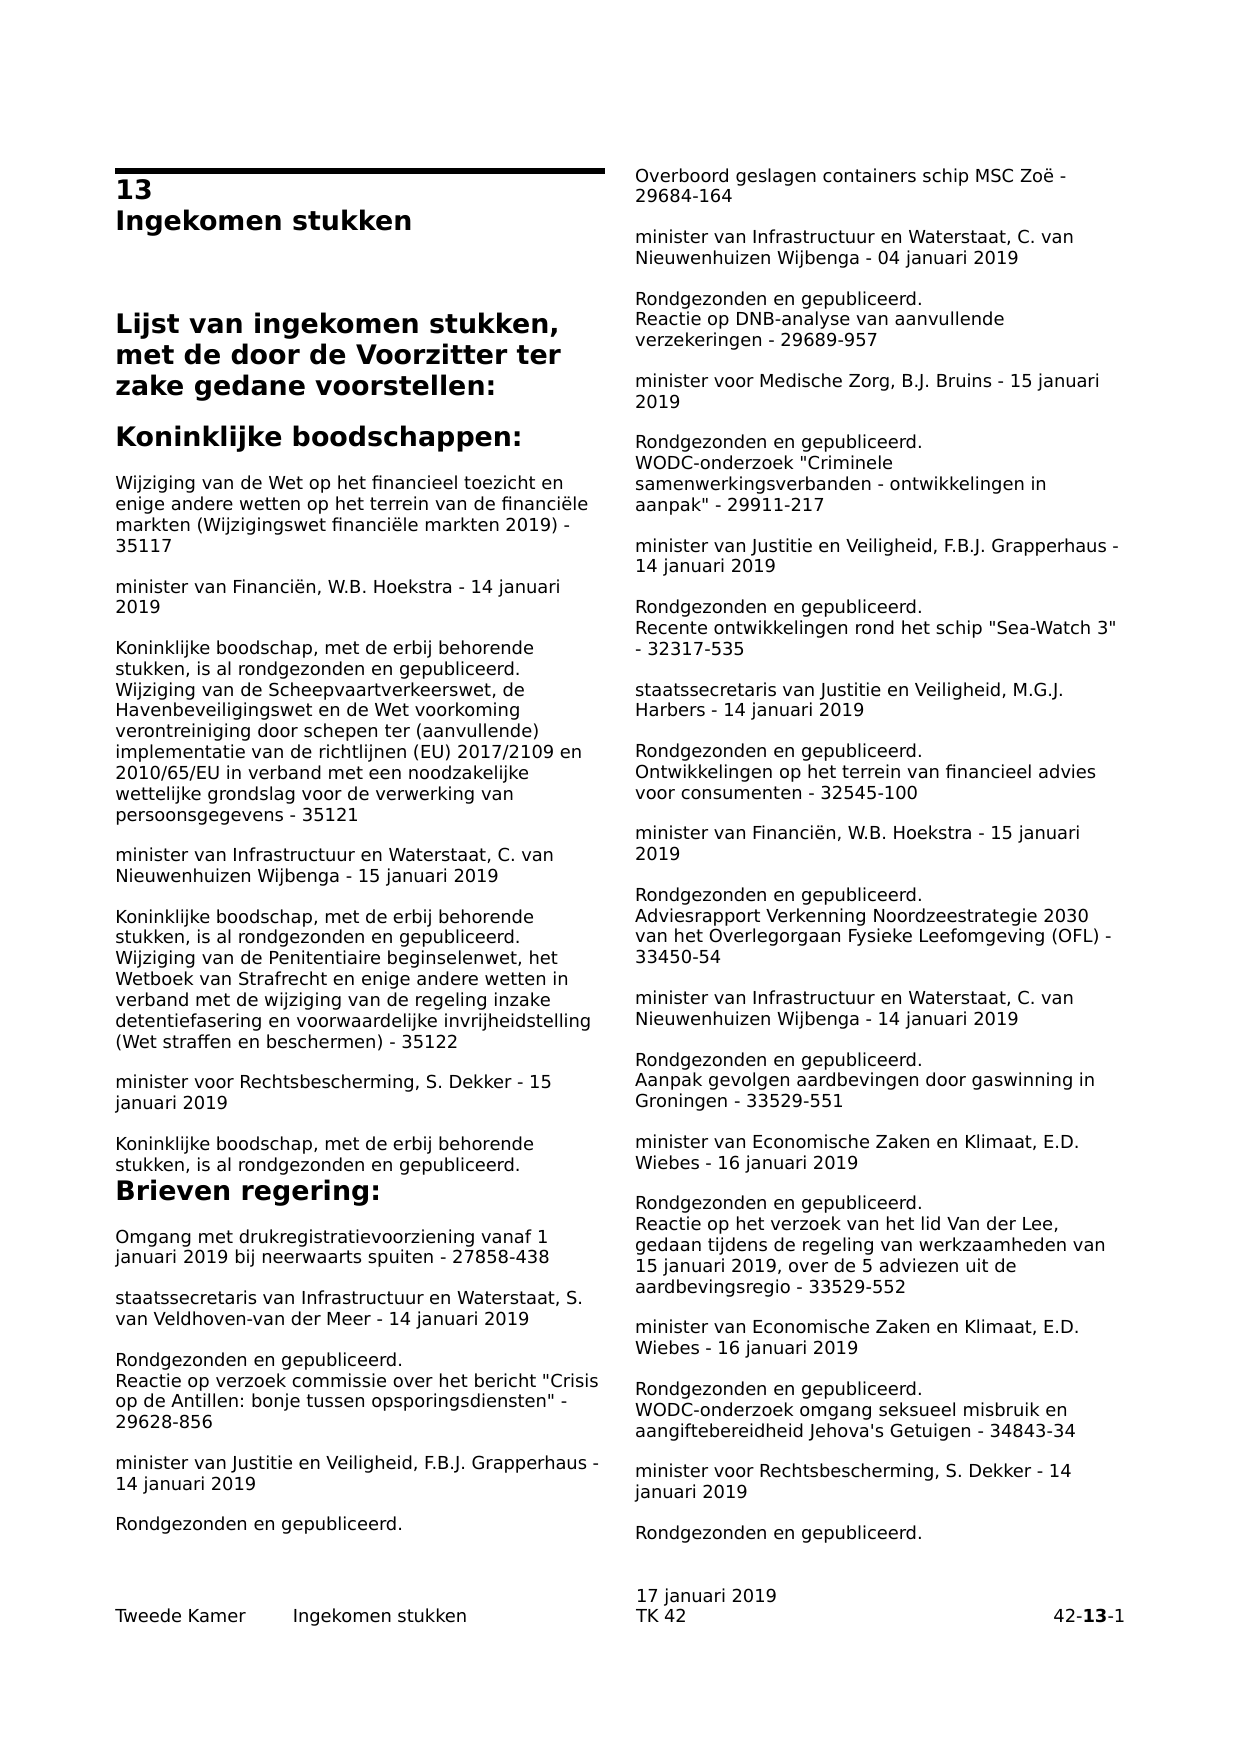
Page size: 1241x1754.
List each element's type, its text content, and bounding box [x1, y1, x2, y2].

text Rondgezonden en gepubliceerd. [635, 432, 1125, 453]
text minister voor Rechtsbescherming, S. Dekker - 14 januari 2019 [635, 1461, 1125, 1503]
title Koninklijke boodschappen: [115, 422, 605, 453]
text Reactie op verzoek commissie over het bericht "Crisis op de Antillen: bonje tussen opsporingsdiensten" - 29628-856 [115, 1370, 605, 1433]
title 13 Ingekomen stukken [115, 174, 605, 237]
title Lijst van ingekomen stukken, met de door de Voorzitter ter zake gedane voorstellen: [115, 308, 605, 402]
text staatssecretaris van Infrastructuur en Waterstaat, S. van Veldhoven-van der Meer - 14 januari 2019 [115, 1288, 605, 1329]
text minister van Financiën, W.B. Hoekstra - 15 januari 2019 [635, 823, 1125, 865]
text Wijziging van de Scheepvaartverkeerswet, de Havenbeveiligingswet en de Wet voorkoming verontreiniging door schepen ter (aanvullende) implementatie van de richtlijnen (EU) 2017/2109 en 2010/65/EU in verband met een noodzakelijke wettelijke grondslag voor de verwerking van persoonsgegevens - 35121 [115, 679, 605, 825]
text minister van Economische Zaken en Klimaat, E.D. Wiebes - 16 januari 2019 [635, 1132, 1125, 1173]
text minister van Infrastructuur en Waterstaat, C. van Nieuwenhuizen Wijbenga - 04 januari 2019 [635, 227, 1125, 268]
text WODC-onderzoek omgang seksueel misbruik en aangiftebereidheid Jehova's Getuigen - 34843-34 [635, 1399, 1125, 1441]
text minister van Justitie en Veiligheid, F.B.J. Grapperhaus - 14 januari 2019 [635, 536, 1125, 577]
text Reactie op het verzoek van het lid Van der Lee, gedaan tijdens de regeling van werkzaamheden van 15 januari 2019, over de 5 adviezen uit de aardbevingsregio - 33529-552 [635, 1214, 1125, 1297]
text Rondgezonden en gepubliceerd. [635, 741, 1125, 762]
text Overboord geslagen containers schip MSC Zoë - 29684-164 [635, 165, 1125, 207]
text Rondgezonden en gepubliceerd. [635, 1193, 1125, 1214]
text Ontwikkelingen op het terrein van financieel advies voor consumenten - 32545-100 [635, 762, 1125, 803]
title Brieven regering: [115, 1175, 605, 1206]
text Koninklijke boodschap, met de erbij behorende stukken, is al rondgezonden en gepubliceerd. [115, 638, 605, 679]
text minister van Financiën, W.B. Hoekstra - 14 januari 2019 [115, 576, 605, 618]
text minister van Economische Zaken en Klimaat, E.D. Wiebes - 16 januari 2019 [635, 1317, 1125, 1359]
text Wijziging van de Wet op het financieel toezicht en enige andere wetten op het terrein van de financiële markten (Wijzigingswet financiële markten 2019) - 35117 [115, 473, 605, 556]
text minister voor Rechtsbescherming, S. Dekker - 15 januari 2019 [115, 1072, 605, 1114]
text minister van Infrastructuur en Waterstaat, C. van Nieuwenhuizen Wijbenga - 15 januari 2019 [115, 845, 605, 887]
text Rondgezonden en gepubliceerd. [635, 1523, 1125, 1543]
text Omgang met drukregistratievoorziening vanaf 1 januari 2019 bij neerwaarts spuiten - 27858-438 [115, 1226, 605, 1268]
text Adviesrapport Verkenning Noordzeestrategie 2030 van het Overlegorgaan Fysieke Leefomgeving (OFL) - 33450-54 [635, 905, 1125, 968]
text Reactie op DNB-analyse van aanvullende verzekeringen - 29689-957 [635, 309, 1125, 351]
text minister van Justitie en Veiligheid, F.B.J. Grapperhaus - 14 januari 2019 [115, 1453, 605, 1494]
text Rondgezonden en gepubliceerd. [115, 1349, 605, 1370]
text Rondgezonden en gepubliceerd. [635, 288, 1125, 309]
text Rondgezonden en gepubliceerd. [115, 1514, 605, 1535]
text Aanpak gevolgen aardbevingen door gaswinning in Groningen - 33529-551 [635, 1070, 1125, 1112]
text minister voor Medische Zorg, B.J. Bruins - 15 januari 2019 [635, 371, 1125, 412]
text WODC-onderzoek "Criminele samenwerkingsverbanden - ontwikkelingen in aanpak" - 29911-217 [635, 453, 1125, 516]
text minister van Infrastructuur en Waterstaat, C. van Nieuwenhuizen Wijbenga - 14 januari 2019 [635, 988, 1125, 1029]
text staatssecretaris van Justitie en Veiligheid, M.G.J. Harbers - 14 januari 2019 [635, 679, 1125, 721]
text Recente ontwikkelingen rond het schip "Sea-Watch 3" - 32317-535 [635, 618, 1125, 659]
text Rondgezonden en gepubliceerd. [635, 597, 1125, 618]
text Rondgezonden en gepubliceerd. [635, 1379, 1125, 1399]
text Koninklijke boodschap, met de erbij behorende stukken, is al rondgezonden en gepubliceerd. [115, 1134, 605, 1175]
text Wijziging van de Penitentiaire beginselenwet, het Wetboek van Strafrecht en enige andere wetten in verband met de wijziging van de regeling inzake detentiefasering en voorwaardelijke invrijheidstelling (Wet straffen en beschermen) - 35122 [115, 948, 605, 1052]
text Rondgezonden en gepubliceerd. [635, 885, 1125, 905]
text Rondgezonden en gepubliceerd. [635, 1049, 1125, 1070]
text Koninklijke boodschap, met de erbij behorende stukken, is al rondgezonden en gepubliceerd. [115, 907, 605, 948]
